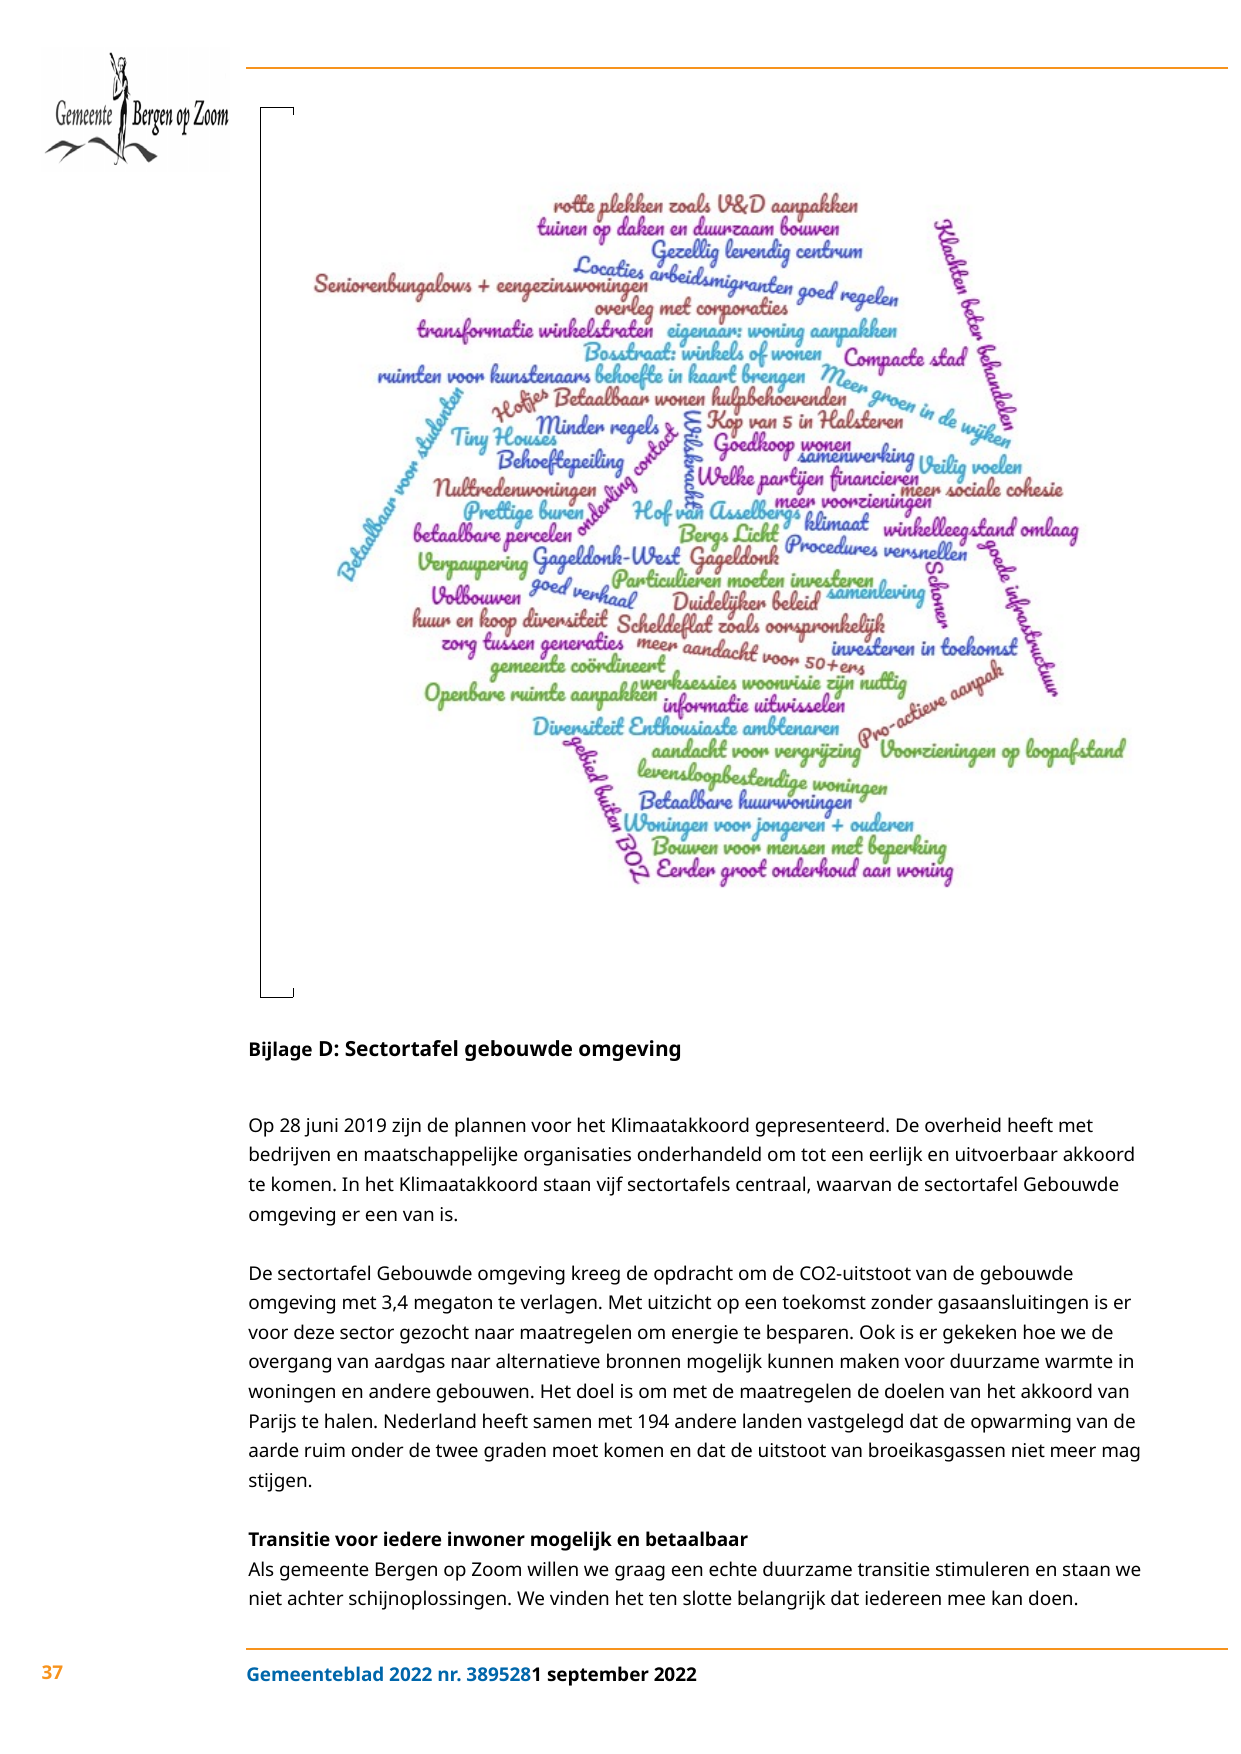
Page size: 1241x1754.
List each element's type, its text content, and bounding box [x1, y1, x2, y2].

picture [268, 115, 1173, 988]
text De sectortafel Gebouwde omgeving kreeg de opdracht om de CO2-uitstoot van de gebouwde omgeving met 3,4 megaton te verlagen. Met uitzicht op een toekomst zonder gasaansluitingen is er voor deze sector gezocht naar maatregelen om energie te besparen. Ook is er gekeken hoe we de overgang van aardgas naar alternatieve bronnen mogelijk kunnen maken voor duurzame warmte in woningen en andere gebouwen. Het doel is om met de maatregelen de doelen van het akkoord van Parijs te halen. Nederland heeft samen met 194 andere landen vastgelegd dat de opwarming van de aarde ruim onder de twee graden moet komen en dat de uitstoot van broeikasgassen niet meer mag stijgen. [248, 1260, 1152, 1493]
picture [41, 47, 231, 172]
text Op 28 juni 2019 zijn de plannen voor het Klimaatakkoord gepresenteerd. De overheid heeft met bedrijven en maatschappelijke organisaties onderhandeld om tot een eerlijk en uitvoerbaar akkoord te komen. In het Klimaatakkoord staan vijf sectortafels centraal, waarvan de sectortafel Gebouwde omgeving er een van is. [248, 1112, 1152, 1226]
text Transitie voor iedere inwoner mogelijk en betaalbaar [248, 1526, 1152, 1552]
text Als gemeente Bergen op Zoom willen we graag een echte duurzame transitie stimuleren en staan we niet achter schijnoplossingen. We vinden het ten slotte belangrijk dat iedereen mee kan doen. [248, 1556, 1152, 1611]
text Bijlage D: Sectortafel gebouwde omgeving [248, 1034, 1152, 1063]
